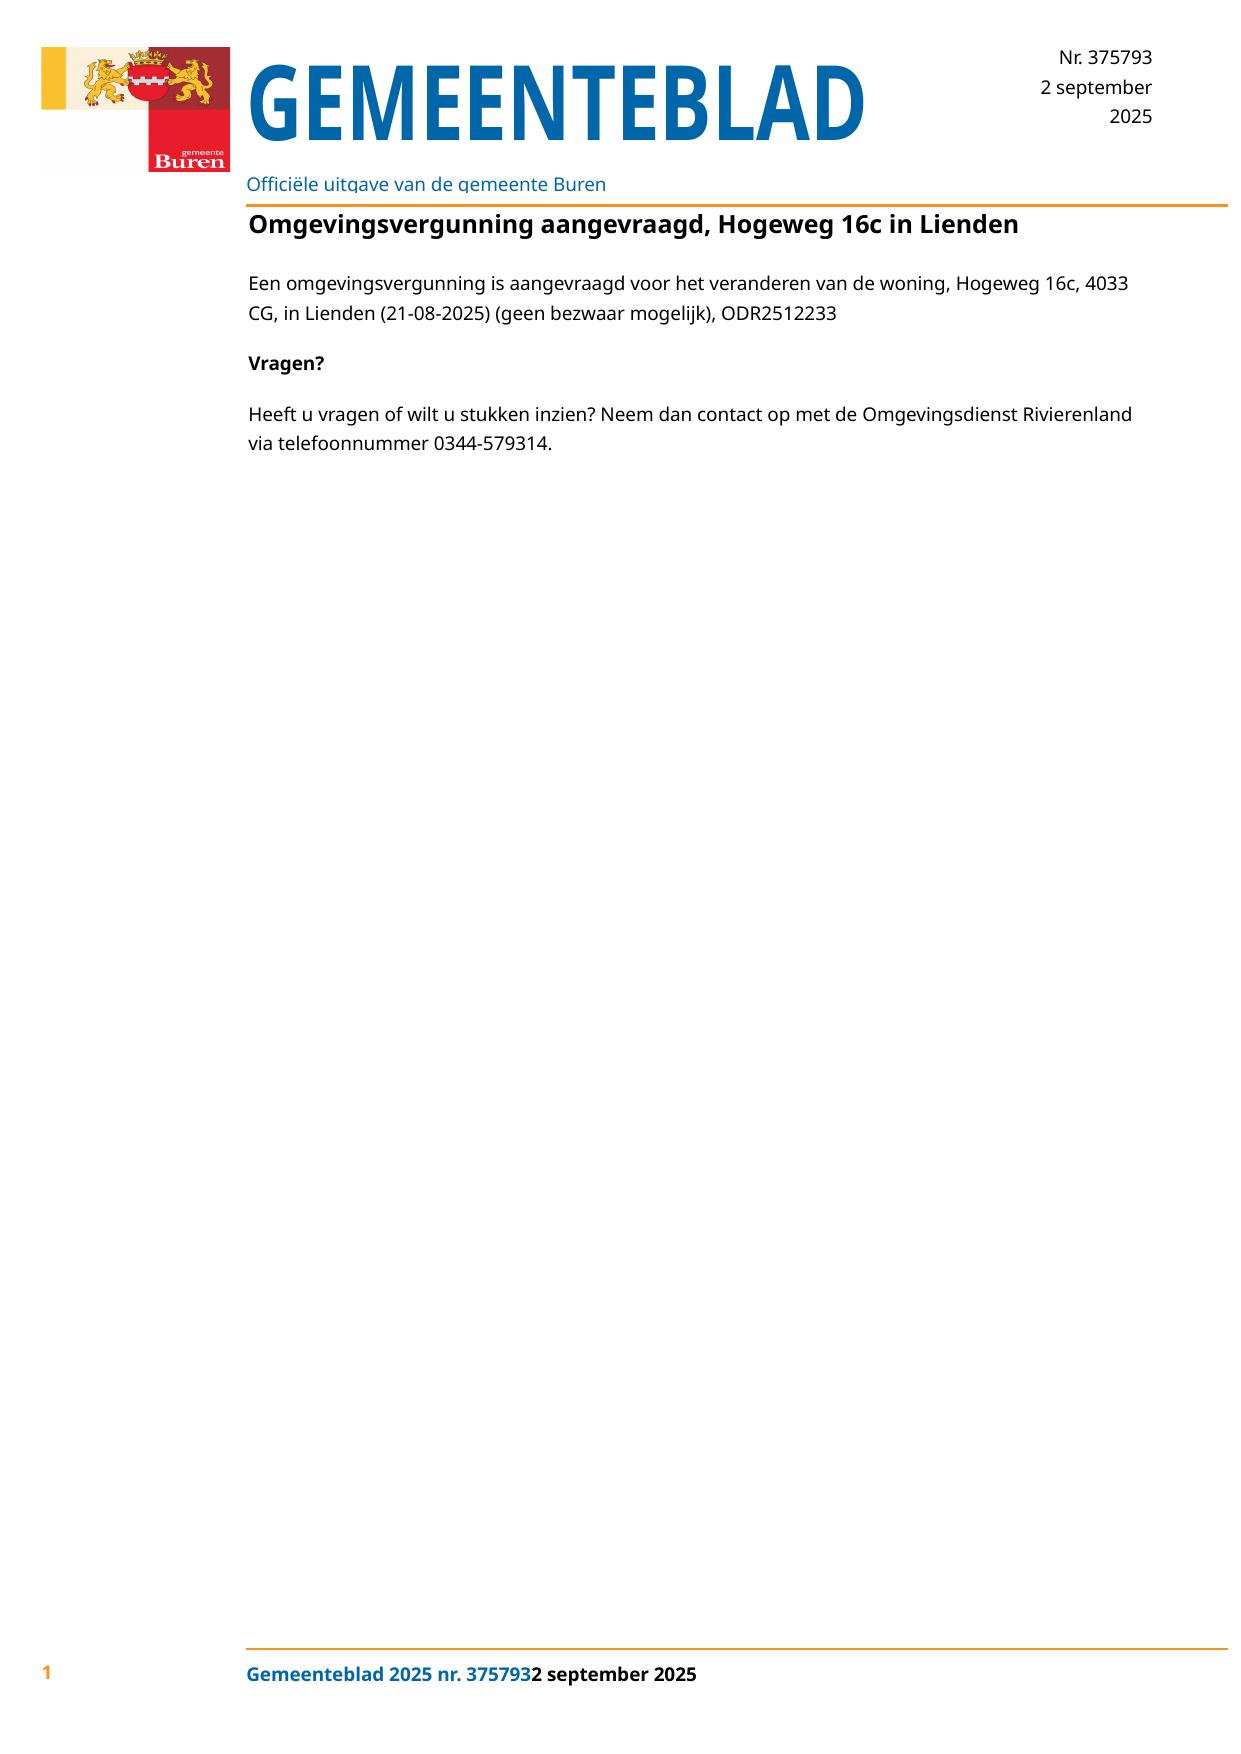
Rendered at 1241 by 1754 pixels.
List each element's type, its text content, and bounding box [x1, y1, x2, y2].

text Vragen? [248, 350, 1152, 376]
text Heeft u vragen of wilt u stukken inzien? Neem dan contact op met de Omgevingsdienst Rivierenland via telefoonnummer 0344-579314. [248, 401, 1152, 456]
text Een omgevingsvergunning is aangevraagd voor het veranderen van de woning, Hogeweg 16c, 4033 CG, in Lienden (21-08-2025) (geen bezwaar mogelijk), ODR2512233 [248, 270, 1152, 326]
picture [41, 47, 231, 172]
text Omgevingsvergunning aangevraagd, Hogeweg 16c in Lienden [248, 207, 1152, 241]
